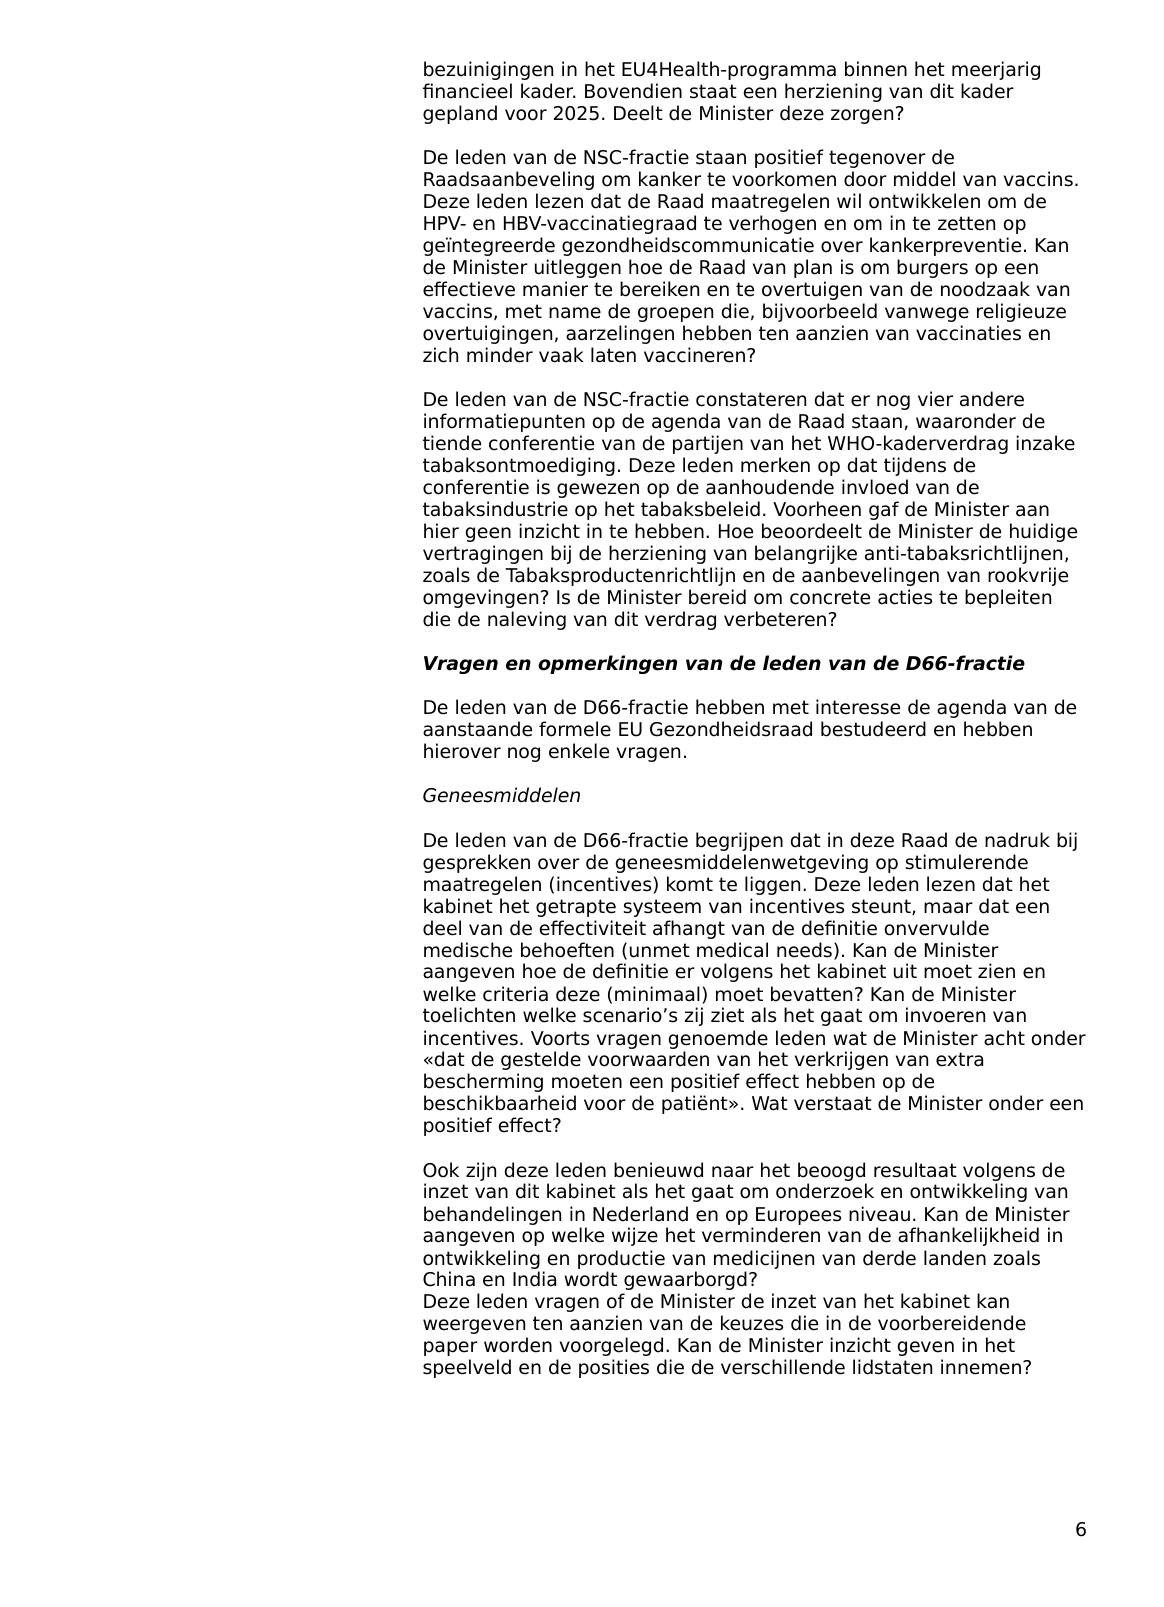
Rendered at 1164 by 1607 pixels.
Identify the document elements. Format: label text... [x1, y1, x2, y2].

text De leden van de D66-fractie begrijpen dat in deze Raad de nadruk bij gesprekken over de geneesmiddelenwetgeving op stimulerende maatregelen (incentives) komt te liggen. Deze leden lezen dat het kabinet het getrapte systeem van incentives steunt, maar dat een deel van de effectiviteit afhangt van de definitie onvervulde medische behoeften (unmet medical needs). Kan de Minister aangeven hoe de definitie er volgens het kabinet uit moet zien en welke criteria deze (minimaal) moet bevatten? Kan de Minister toelichten welke scenario’s zij ziet als het gaat om invoeren van incentives. Voorts vragen genoemde leden wat de Minister acht onder «dat de gestelde voorwaarden van het verkrijgen van extra bescherming moeten een positief effect hebben op de beschikbaarheid voor de patiënt». Wat verstaat de Minister onder een positief effect? [422, 829, 1087, 1137]
text De leden van de NSC-fractie constateren dat er nog vier andere informatiepunten op de agenda van de Raad staan, waaronder de tiende conferentie van de partijen van het WHO-kaderverdrag inzake tabaksontmoediging. Deze leden merken op dat tijdens de conferentie is gewezen op de aanhoudende invloed van de tabaksindustrie op het tabaksbeleid. Voorheen gaf de Minister aan hier geen inzicht in te hebben. Hoe beoordeelt de Minister de huidige vertragingen bij de herziening van belangrijke anti-tabaksrichtlijnen, zoals de Tabaksproductenrichtlijn en de aanbevelingen van rookvrije omgevingen? Is de Minister bereid om concrete acties te bepleiten die de naleving van dit verdrag verbeteren? [422, 389, 1087, 631]
text Deze leden vragen of de Minister de inzet van het kabinet kan weergeven ten aanzien van de keuzes die in de voorbereidende paper worden voorgelegd. Kan de Minister inzicht geven in het speelveld en de posities die de verschillende lidstaten innemen? [422, 1291, 1087, 1379]
subtitle Geneesmiddelen [422, 785, 1087, 807]
text bezuinigingen in het EU4Health-programma binnen het meerjarig financieel kader. Bovendien staat een herziening van dit kader gepland voor 2025. Deelt de Minister deze zorgen? [422, 59, 1087, 125]
text De leden van de NSC-fractie staan positief tegenover de Raadsaanbeveling om kanker te voorkomen door middel van vaccins. Deze leden lezen dat de Raad maatregelen wil ontwikkelen om de HPV- en HBV-vaccinatiegraad te verhogen en om in te zetten op geïntegreerde gezondheidscommunicatie over kankerpreventie. Kan de Minister uitleggen hoe de Raad van plan is om burgers op een effectieve manier te bereiken en te overtuigen van de noodzaak van vaccins, met name de groepen die, bijvoorbeeld vanwege religieuze overtuigingen, aarzelingen hebben ten aanzien van vaccinaties en zich minder vaak laten vaccineren? [422, 147, 1087, 367]
text Ook zijn deze leden benieuwd naar het beoogd resultaat volgens de inzet van dit kabinet als het gaat om onderzoek en ontwikkeling van behandelingen in Nederland en op Europees niveau. Kan de Minister aangeven op welke wijze het verminderen van de afhankelijkheid in ontwikkeling en productie van medicijnen van derde landen zoals China en India wordt gewaarborgd? [422, 1159, 1087, 1291]
subtitle Vragen en opmerkingen van de leden van de D66-fractie [422, 653, 1087, 675]
text De leden van de D66-fractie hebben met interesse de agenda van de aanstaande formele EU Gezondheidsraad bestudeerd en hebben hierover nog enkele vragen. [422, 697, 1087, 763]
